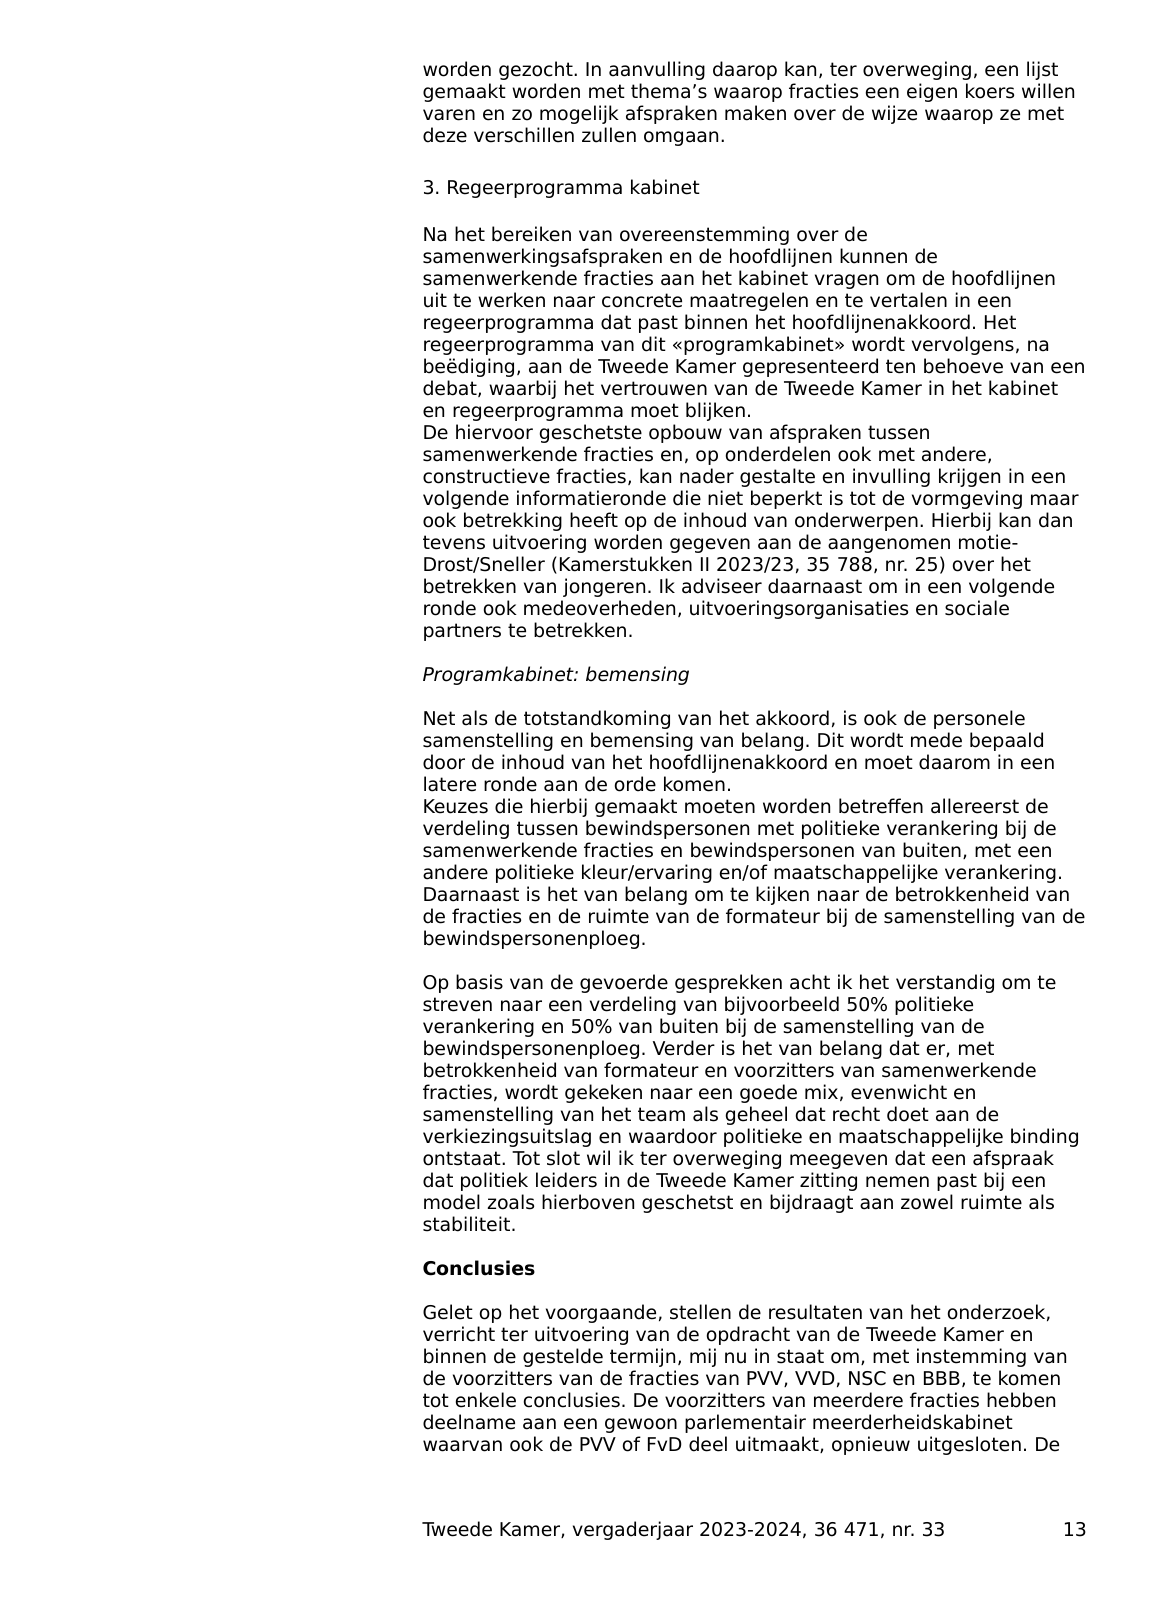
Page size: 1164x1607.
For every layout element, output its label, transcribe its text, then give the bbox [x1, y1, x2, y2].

subtitle Programkabinet: bemensing [422, 664, 1087, 686]
text worden gezocht. In aanvulling daarop kan, ter overweging, een lijst gemaakt worden met thema’s waarop fracties een eigen koers willen varen en zo mogelijk afspraken maken over de wijze waarop ze met deze verschillen zullen omgaan. [422, 59, 1087, 147]
text Net als de totstandkoming van het akkoord, is ook de personele samenstelling en bemensing van belang. Dit wordt mede bepaald door de inhoud van het hoofdlijnenakkoord en moet daarom in een latere ronde aan de orde komen. [422, 708, 1087, 796]
text Gelet op het voorgaande, stellen de resultaten van het onderzoek, verricht ter uitvoering van de opdracht van de Tweede Kamer en binnen de gestelde termijn, mij nu in staat om, met instemming van de voorzitters van de fracties van PVV, VVD, NSC en BBB, te komen tot enkele conclusies. De voorzitters van meerdere fracties hebben deelname aan een gewoon parlementair meerderheidskabinet waarvan ook de PVV of FvD deel uitmaakt, opnieuw uitgesloten. De [422, 1302, 1087, 1456]
text Na het bereiken van overeenstemming over de samenwerkingsafspraken en de hoofdlijnen kunnen de samenwerkende fracties aan het kabinet vragen om de hoofdlijnen uit te werken naar concrete maatregelen en te vertalen in een regeerprogramma dat past binnen het hoofdlijnenakkoord. Het regeerprogramma van dit «programkabinet» wordt vervolgens, na beëdiging, aan de Tweede Kamer gepresenteerd ten behoeve van een debat, waarbij het vertrouwen van de Tweede Kamer in het kabinet en regeerprogramma moet blijken. [422, 224, 1087, 422]
subtitle Conclusies [422, 1258, 1087, 1280]
text Keuzes die hierbij gemaakt moeten worden betreffen allereerst de verdeling tussen bewindspersonen met politieke verankering bij de samenwerkende fracties en bewindspersonen van buiten, met een andere politieke kleur/ervaring en/of maatschappelijke verankering. Daarnaast is het van belang om te kijken naar de betrokkenheid van de fracties en de ruimte van de formateur bij de samenstelling van de bewindspersonenploeg. [422, 796, 1087, 950]
text De hiervoor geschetste opbouw van afspraken tussen samenwerkende fracties en, op onderdelen ook met andere, constructieve fracties, kan nader gestalte en invulling krijgen in een volgende informatieronde die niet beperkt is tot de vormgeving maar ook betrekking heeft op de inhoud van onderwerpen. Hierbij kan dan tevens uitvoering worden gegeven aan de aangenomen motie-Drost/Sneller (Kamerstukken II 2023/23, 35 788, nr. 25) over het betrekken van jongeren. Ik adviseer daarnaast om in een volgende ronde ook medeoverheden, uitvoeringsorganisaties en sociale partners te betrekken. [422, 422, 1087, 642]
text Op basis van de gevoerde gesprekken acht ik het verstandig om te streven naar een verdeling van bijvoorbeeld 50% politieke verankering en 50% van buiten bij de samenstelling van de bewindspersonenploeg. Verder is het van belang dat er, met betrokkenheid van formateur en voorzitters van samenwerkende fracties, wordt gekeken naar een goede mix, evenwicht en samenstelling van het team als geheel dat recht doet aan de verkiezingsuitslag en waardoor politieke en maatschappelijke binding ontstaat. Tot slot wil ik ter overweging meegeven dat een afspraak dat politiek leiders in de Tweede Kamer zitting nemen past bij een model zoals hierboven geschetst en bijdraagt aan zowel ruimte als stabiliteit. [422, 972, 1087, 1236]
subtitle 3. Regeerprogramma kabinet [422, 177, 1087, 199]
